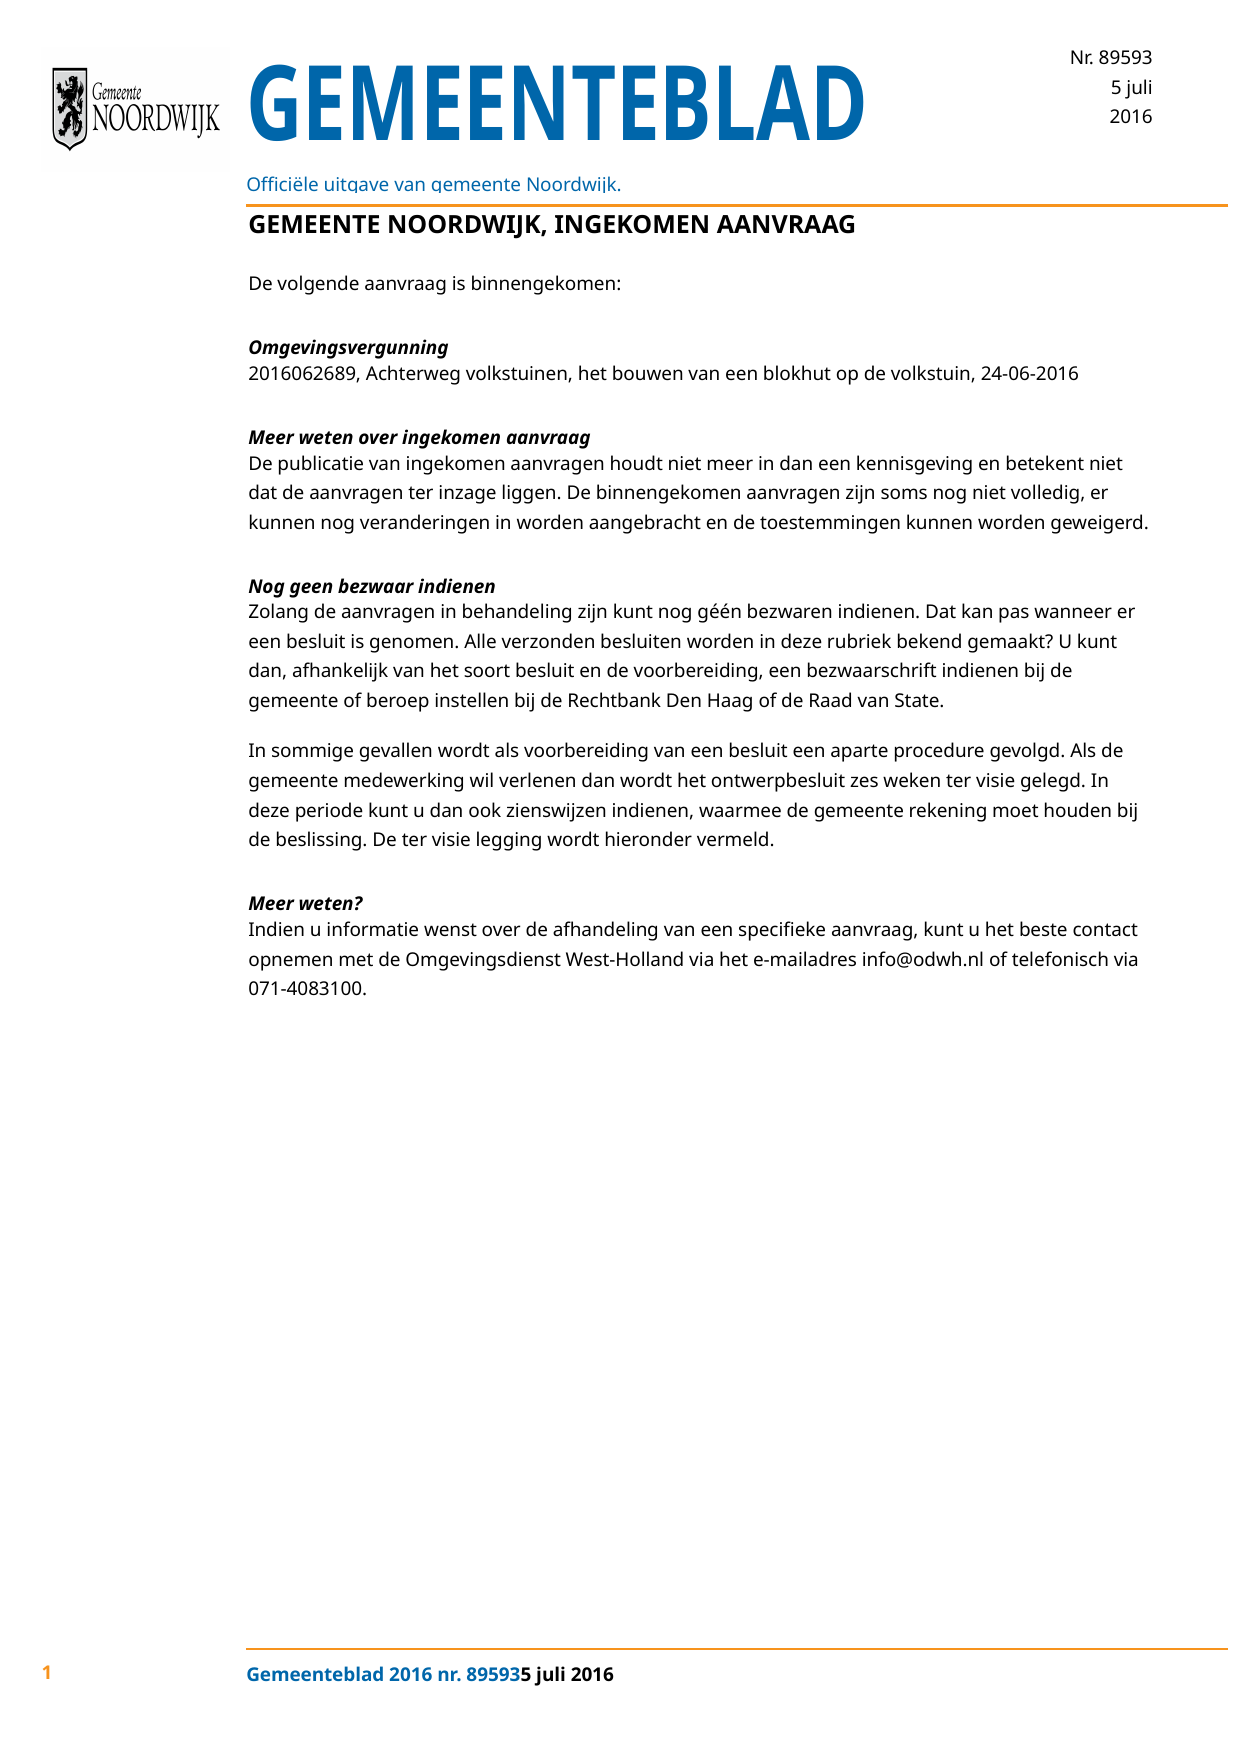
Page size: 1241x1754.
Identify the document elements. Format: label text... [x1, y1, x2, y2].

text Indien u informatie wenst over de afhandeling van een specifieke aanvraag, kunt u het beste contact opnemen met de Omgevingsdienst West-Holland via het e-mailadres info@odwh.nl of telefonisch via 071-4083100. [248, 916, 1152, 1001]
picture [41, 47, 231, 172]
text GEMEENTE NOORDWIJK, INGEKOMEN AANVRAAG [248, 207, 1152, 241]
text Nog geen bezwaar indienen [248, 573, 1152, 598]
text 2016062689, Achterweg volkstuinen, het bouwen van een blokhut op de volkstuin, 24-06-2016 [248, 360, 1152, 386]
text Zolang de aanvragen in behandeling zijn kunt nog géén bezwaren indienen. Dat kan pas wanneer er een besluit is genomen. Alle verzonden besluiten worden in deze rubriek bekend gemaakt? U kunt dan, afhankelijk van het soort besluit en de voorbereiding, een bezwaarschrift indienen bij de gemeente of beroep instellen bij de Rechtbank Den Haag of de Raad van State. [248, 598, 1152, 713]
text Omgevingsvergunning [248, 334, 1152, 360]
text De volgende aanvraag is binnengekomen: [248, 270, 1152, 296]
text De publicatie van ingekomen aanvragen houdt niet meer in dan een kennisgeving en betekent niet dat de aanvragen ter inzage liggen. De binnengekomen aanvragen zijn soms nog niet volledig, er kunnen nog veranderingen in worden aangebracht en de toestemmingen kunnen worden geweigerd. [248, 450, 1152, 534]
text In sommige gevallen wordt als voorbereiding van een besluit een aparte procedure gevolgd. Als de gemeente medewerking wil verlenen dan wordt het ontwerpbesluit zes weken ter visie gelegd. In deze periode kunt u dan ook zienswijzen indienen, waarmee de gemeente rekening moet houden bij de beslissing. De ter visie legging wordt hieronder vermeld. [248, 738, 1152, 852]
text Meer weten? [248, 890, 1152, 916]
text Meer weten over ingekomen aanvraag [248, 424, 1152, 450]
